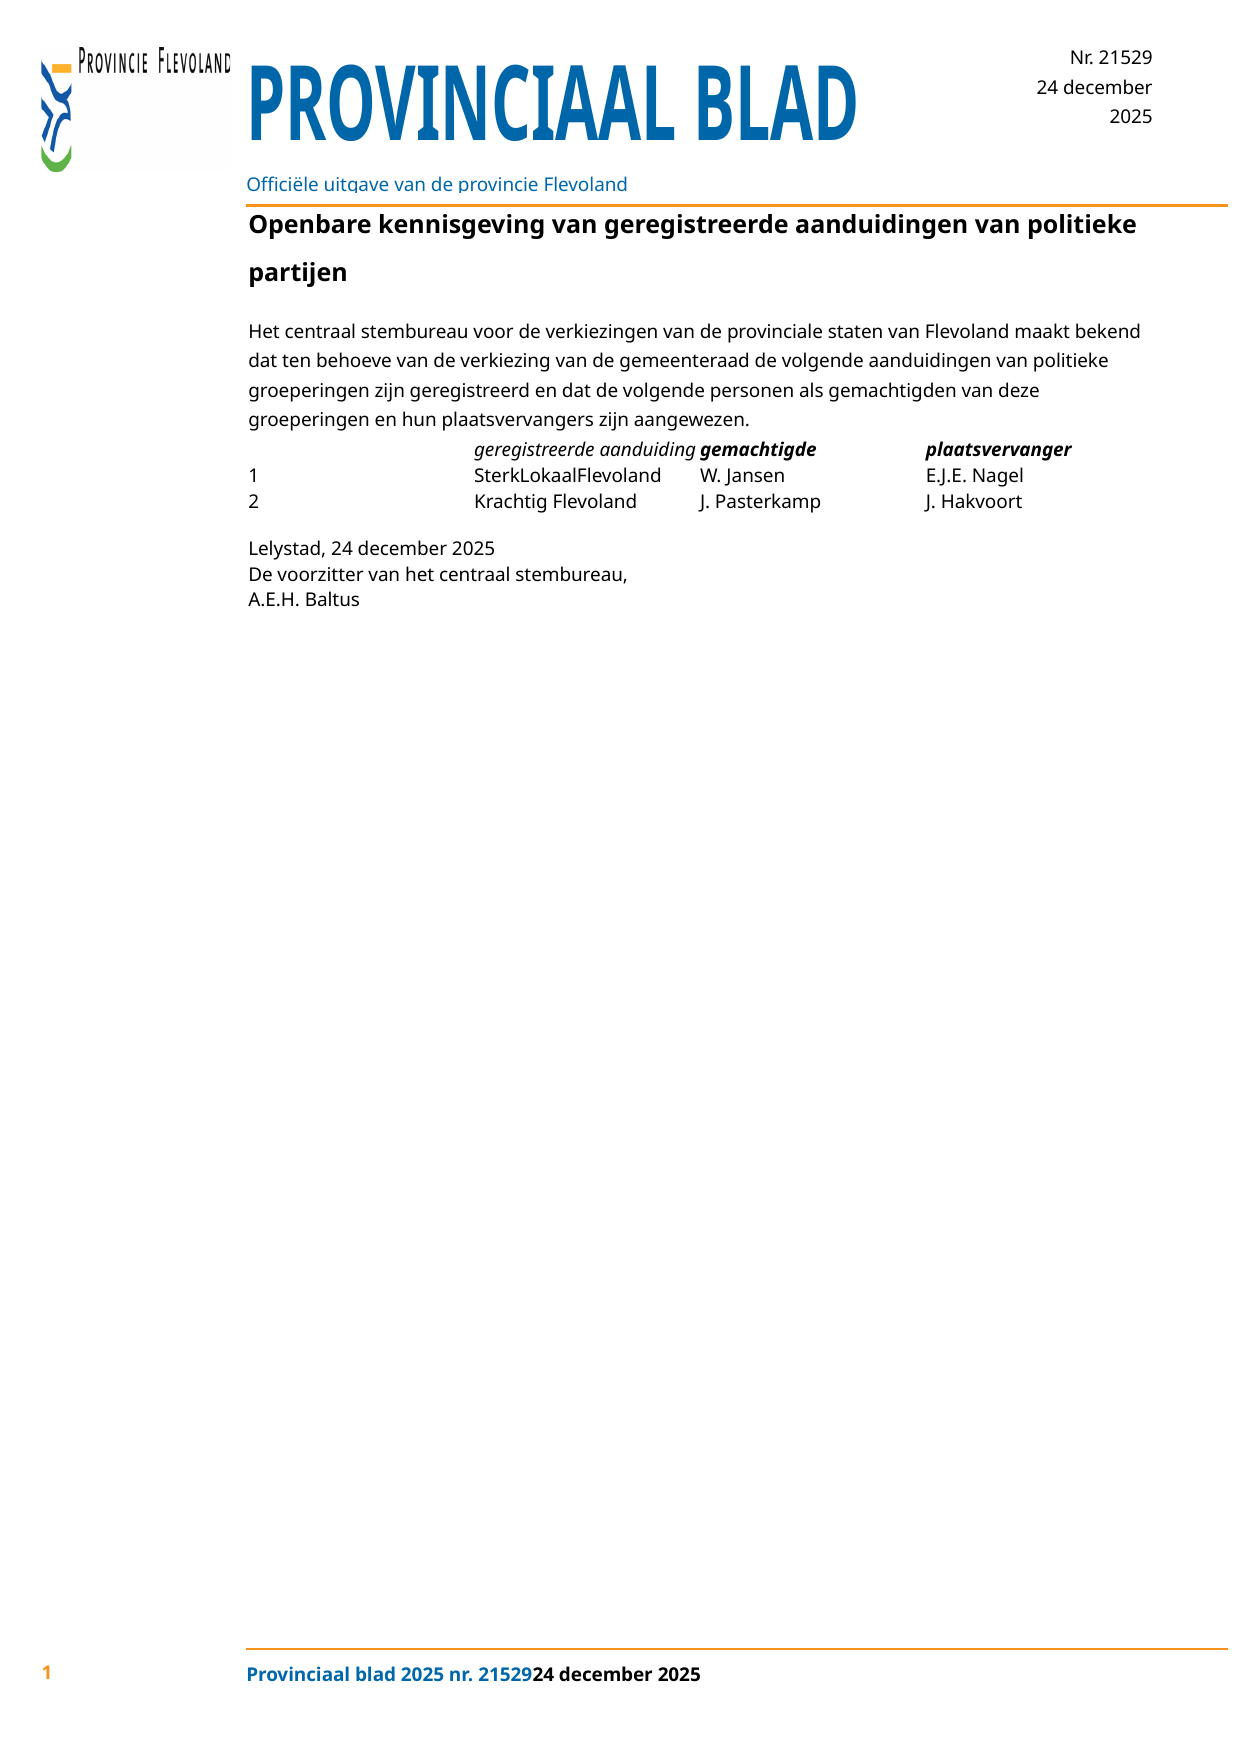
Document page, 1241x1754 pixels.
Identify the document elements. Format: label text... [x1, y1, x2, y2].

table_cell W. Jansen [700, 462, 926, 488]
table_header gemachtigde [700, 436, 926, 462]
table_cell 2 [248, 488, 474, 513]
table_header plaatsvervanger [926, 436, 1152, 462]
table_header geregistreerde aanduiding [474, 436, 700, 462]
text De voorzitter van het centraal stembureau, [248, 561, 1152, 586]
table_cell SterkLokaalFlevoland [474, 462, 700, 488]
table_cell J. Hakvoort [926, 488, 1152, 513]
table_cell Krachtig Flevoland [474, 488, 700, 513]
text Het centraal stembureau voor de verkiezingen van de provinciale staten van Flevoland maakt bekend dat ten behoeve van de verkiezing van de gemeenteraad de volgende aanduidingen van politieke groeperingen zijn geregistreerd en dat de volgende personen als gemachtigden van deze groeperingen en hun plaatsvervangers zijn aangewezen. [248, 318, 1152, 432]
table_cell E.J.E. Nagel [926, 462, 1152, 488]
table_cell 1 [248, 462, 474, 488]
text A.E.H. Baltus [248, 586, 1152, 612]
text Lelystad, 24 december 2025 [248, 535, 1152, 561]
picture [41, 47, 231, 172]
table_cell J. Pasterkamp [700, 488, 926, 513]
table_header [248, 436, 474, 462]
text Openbare kennisgeving van geregistreerde aanduidingen van politieke partijen [248, 207, 1152, 288]
